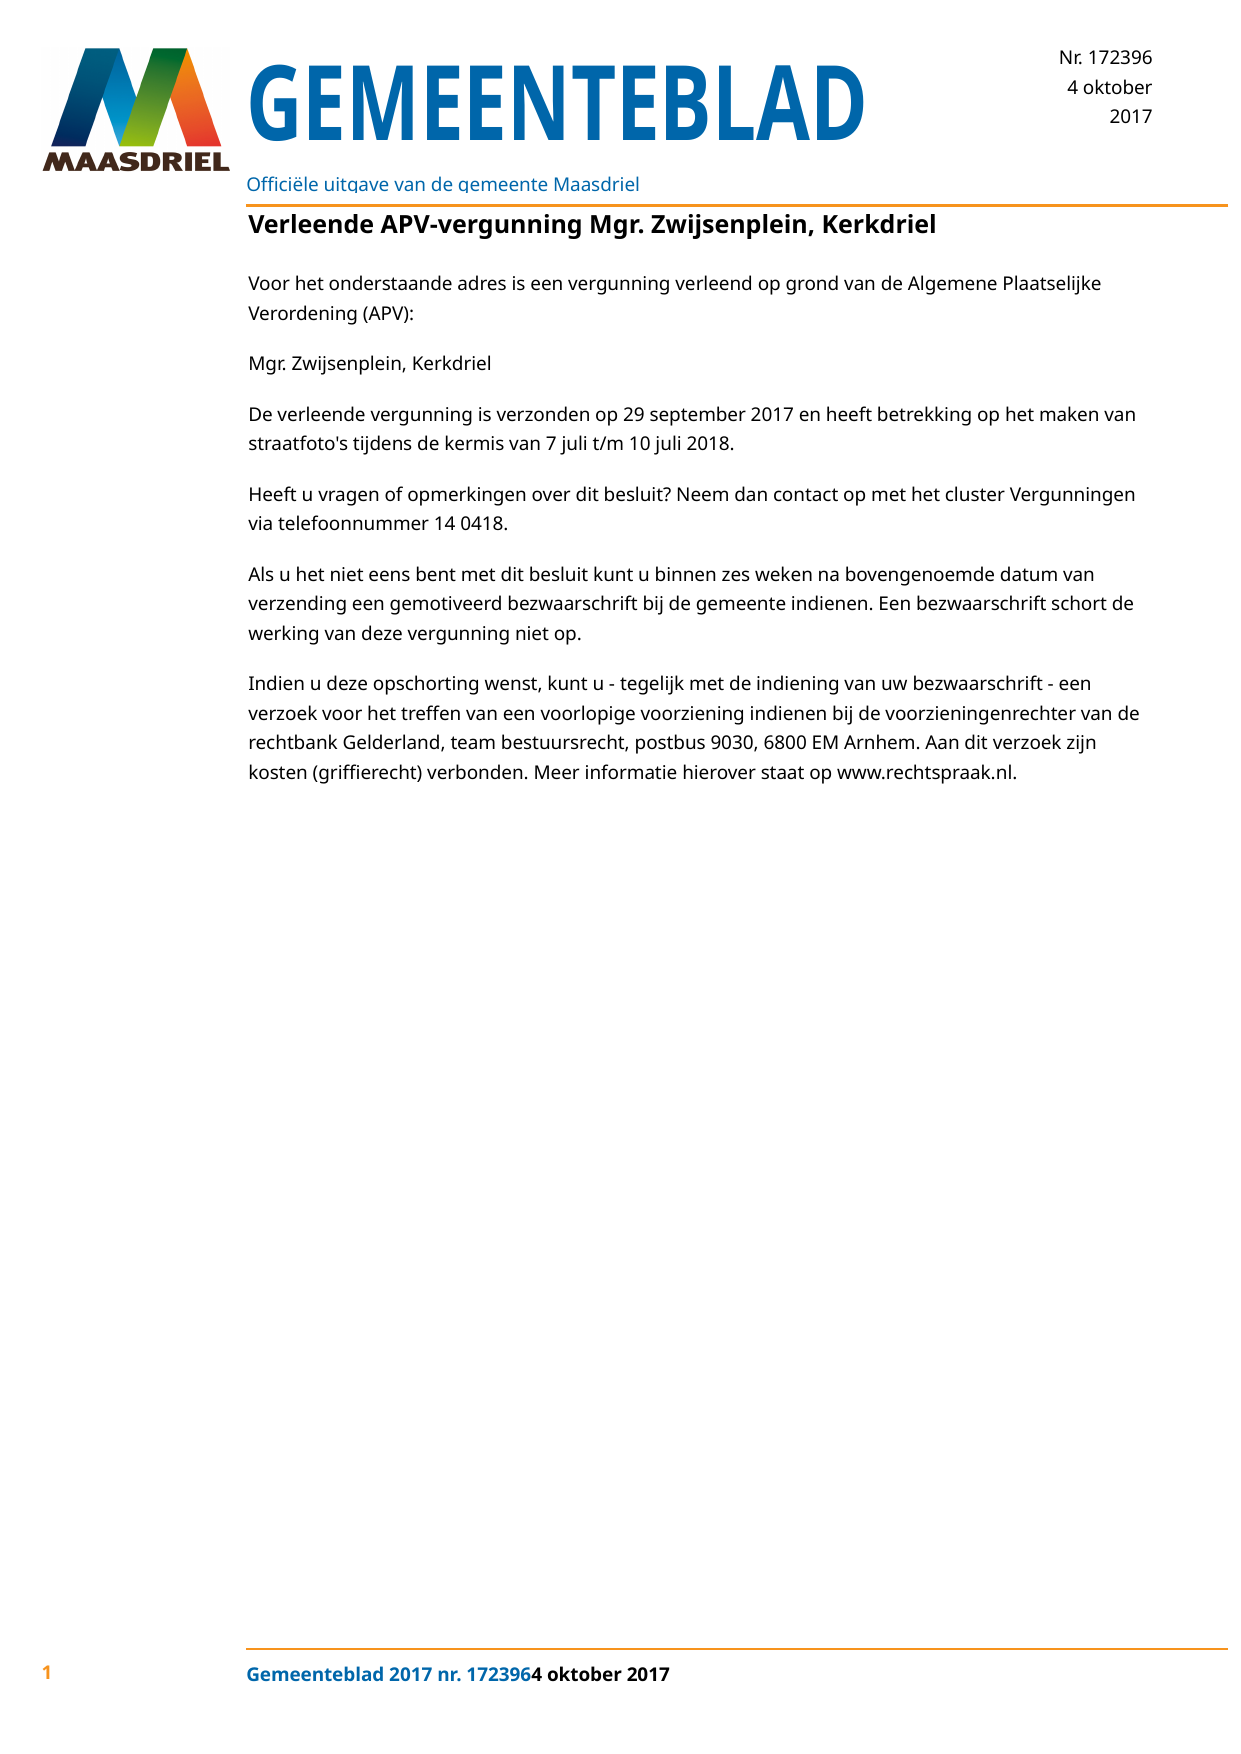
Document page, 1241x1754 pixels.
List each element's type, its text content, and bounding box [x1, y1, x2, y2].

text Als u het niet eens bent met dit besluit kunt u binnen zes weken na bovengenoemde datum van verzending een gemotiveerd bezwaarschrift bij de gemeente indienen. Een bezwaarschrift schort de werking van deze vergunning niet op. [248, 561, 1152, 646]
text Heeft u vragen of opmerkingen over dit besluit? Neem dan contact op met het cluster Vergunningen via telefoonnummer 14 0418. [248, 481, 1152, 536]
picture [41, 47, 231, 172]
text Voor het onderstaande adres is een vergunning verleend op grond van de Algemene Plaatselijke Verordening (APV): [248, 270, 1152, 326]
text De verleende vergunning is verzonden op 29 september 2017 en heeft betrekking op het maken van straatfoto's tijdens de kermis van 7 juli t/m 10 juli 2018. [248, 401, 1152, 456]
text Mgr. Zwijsenplein, Kerkdriel [248, 350, 1152, 376]
text Indien u deze opschorting wenst, kunt u - tegelijk met de indiening van uw bezwaarschrift - een verzoek voor het treffen van een voorlopige voorziening indienen bij de voorzieningenrechter van de rechtbank Gelderland, team bestuursrecht, postbus 9030, 6800 EM Arnhem. Aan dit verzoek zijn kosten (griffierecht) verbonden. Meer informatie hierover staat op www.rechtspraak.nl. [248, 670, 1152, 785]
text Verleende APV-vergunning Mgr. Zwijsenplein, Kerkdriel [248, 207, 1152, 241]
